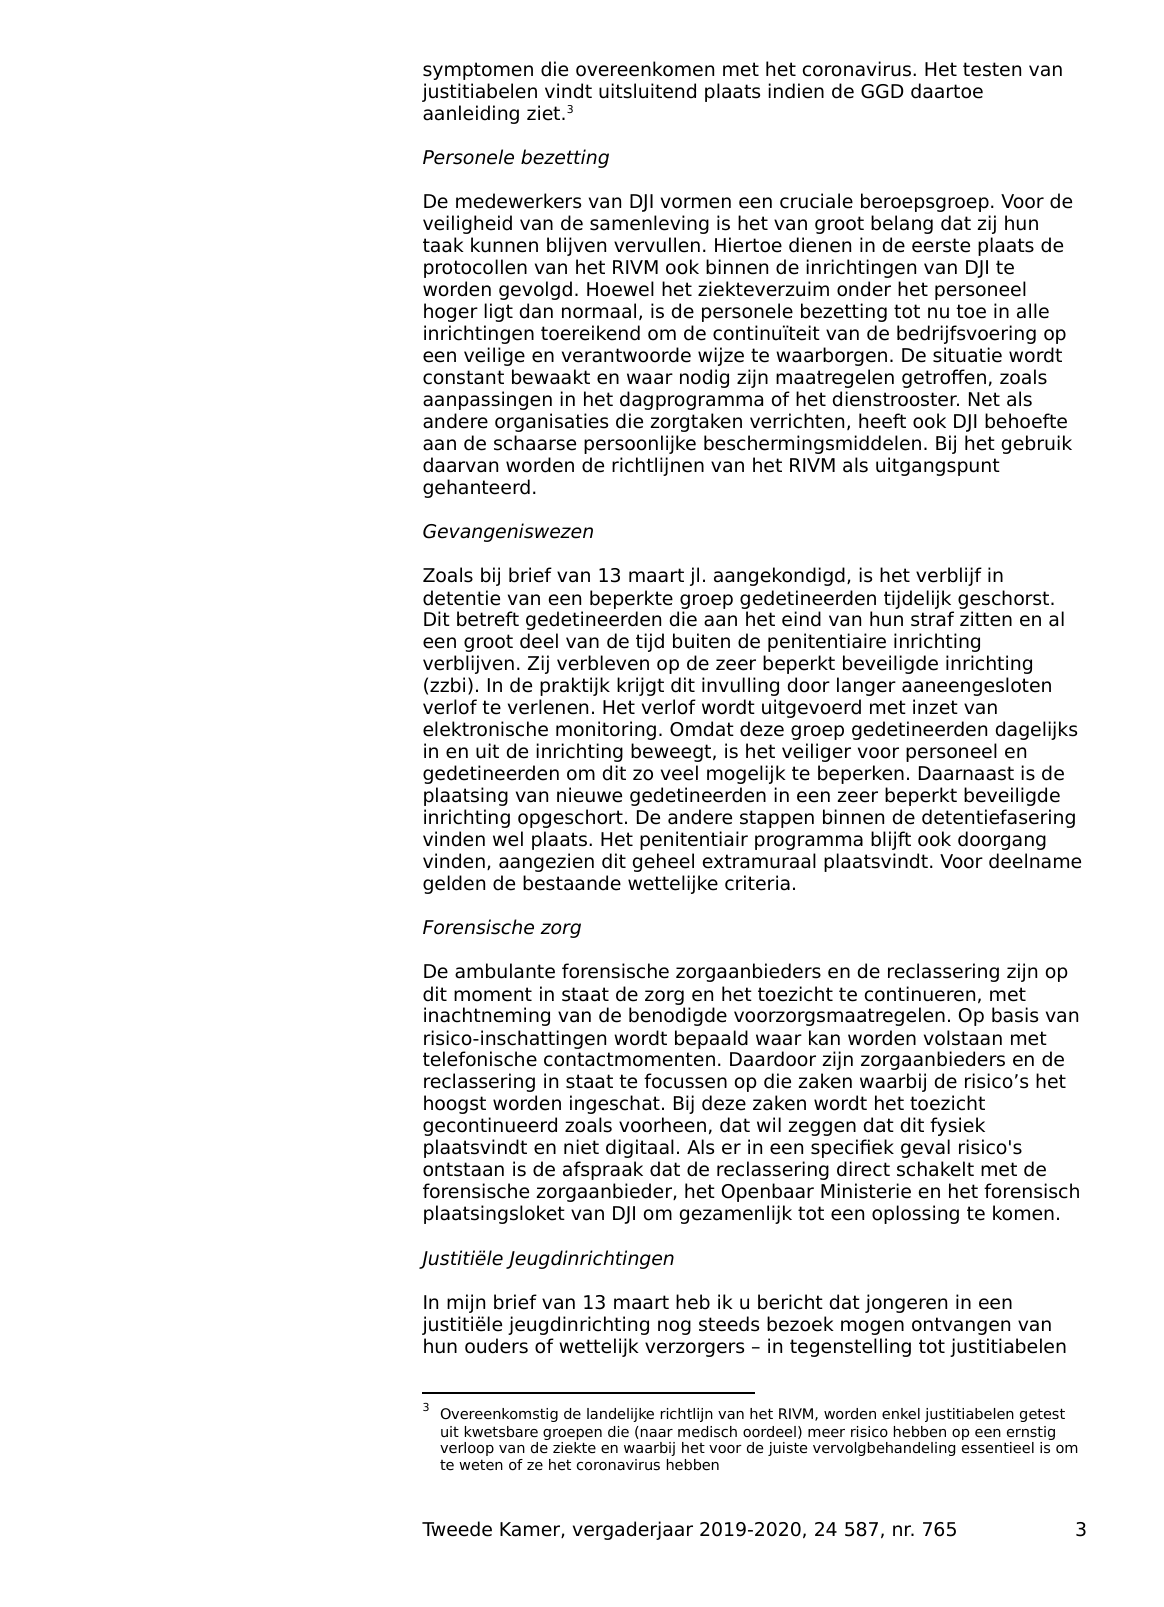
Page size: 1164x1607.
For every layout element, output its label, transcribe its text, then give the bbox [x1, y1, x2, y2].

subtitle Forensische zorg [422, 917, 1087, 939]
text symptomen die overeenkomen met het coronavirus. Het testen van justitiabelen vindt uitsluitend plaats indien de GGD daartoe aanleiding ziet. [422, 59, 1087, 125]
subtitle Justitiële Jeugdinrichtingen [422, 1247, 1087, 1269]
text In mijn brief van 13 maart heb ik u bericht dat jongeren in een justitiële jeugdinrichting nog steeds bezoek mogen ontvangen van hun ouders of wettelijk verzorgers – in tegenstelling tot justitiabelen [422, 1292, 1087, 1357]
subtitle Gevangeniswezen [422, 521, 1087, 543]
text Zoals bij brief van 13 maart jl. aangekondigd, is het verblijf in detentie van een beperkte groep gedetineerden tijdelijk geschorst. Dit betreft gedetineerden die aan het eind van hun straf zitten en al een groot deel van de tijd buiten de penitentiaire inrichting verblijven. Zij verbleven op de zeer beperkt beveiligde inrichting (zzbi). In de praktijk krijgt dit invulling door langer aaneengesloten verlof te verlenen. Het verlof wordt uitgevoerd met inzet van elektronische monitoring. Omdat deze groep gedetineerden dagelijks in en uit de inrichting beweegt, is het veiliger voor personeel en gedetineerden om dit zo veel mogelijk te beperken. Daarnaast is de plaatsing van nieuwe gedetineerden in een zeer beperkt beveiligde inrichting opgeschort. De andere stappen binnen de detentiefasering vinden wel plaats. Het penitentiair programma blijft ook doorgang vinden, aangezien dit geheel extramuraal plaatsvindt. Voor deelname gelden de bestaande wettelijke criteria. [422, 565, 1087, 895]
text De ambulante forensische zorgaanbieders en de reclassering zijn op dit moment in staat de zorg en het toezicht te continueren, met inachtneming van de benodigde voorzorgsmaatregelen. Op basis van risico-inschattingen wordt bepaald waar kan worden volstaan met telefonische contactmomenten. Daardoor zijn zorgaanbieders en de reclassering in staat te focussen op die zaken waarbij de risico’s het hoogst worden ingeschat. Bij deze zaken wordt het toezicht gecontinueerd zoals voorheen, dat wil zeggen dat dit fysiek plaatsvindt en niet digitaal. Als er in een specifiek geval risico's ontstaan is de afspraak dat de reclassering direct schakelt met de forensische zorgaanbieder, het Openbaar Ministerie en het forensisch plaatsingsloket van DJI om gezamenlijk tot een oplossing te komen. [422, 961, 1087, 1225]
text De medewerkers van DJI vormen een cruciale beroepsgroep. Voor de veiligheid van de samenleving is het van groot belang dat zij hun taak kunnen blijven vervullen. Hiertoe dienen in de eerste plaats de protocollen van het RIVM ook binnen de inrichtingen van DJI te worden gevolgd. Hoewel het ziekteverzuim onder het personeel hoger ligt dan normaal, is de personele bezetting tot nu toe in alle inrichtingen toereikend om de continuïteit van de bedrijfsvoering op een veilige en verantwoorde wijze te waarborgen. De situatie wordt constant bewaakt en waar nodig zijn maatregelen getroffen, zoals aanpassingen in het dagprogramma of het dienstrooster. Net als andere organisaties die zorgtaken verrichten, heeft ook DJI behoefte aan de schaarse persoonlijke beschermingsmiddelen. Bij het gebruik daarvan worden de richtlijnen van het RIVM als uitgangspunt gehanteerd. [422, 191, 1087, 499]
text Overeenkomstig de landelijke richtlijn van het RIVM, worden enkel justitiabelen getest uit kwetsbare groepen die (naar medisch oordeel) meer risico hebben op een ernstig verloop van de ziekte en waarbij het voor de juiste vervolgbehandeling essentieel is om te weten of ze het coronavirus hebben [422, 1402, 1087, 1474]
subtitle Personele bezetting [422, 147, 1087, 169]
